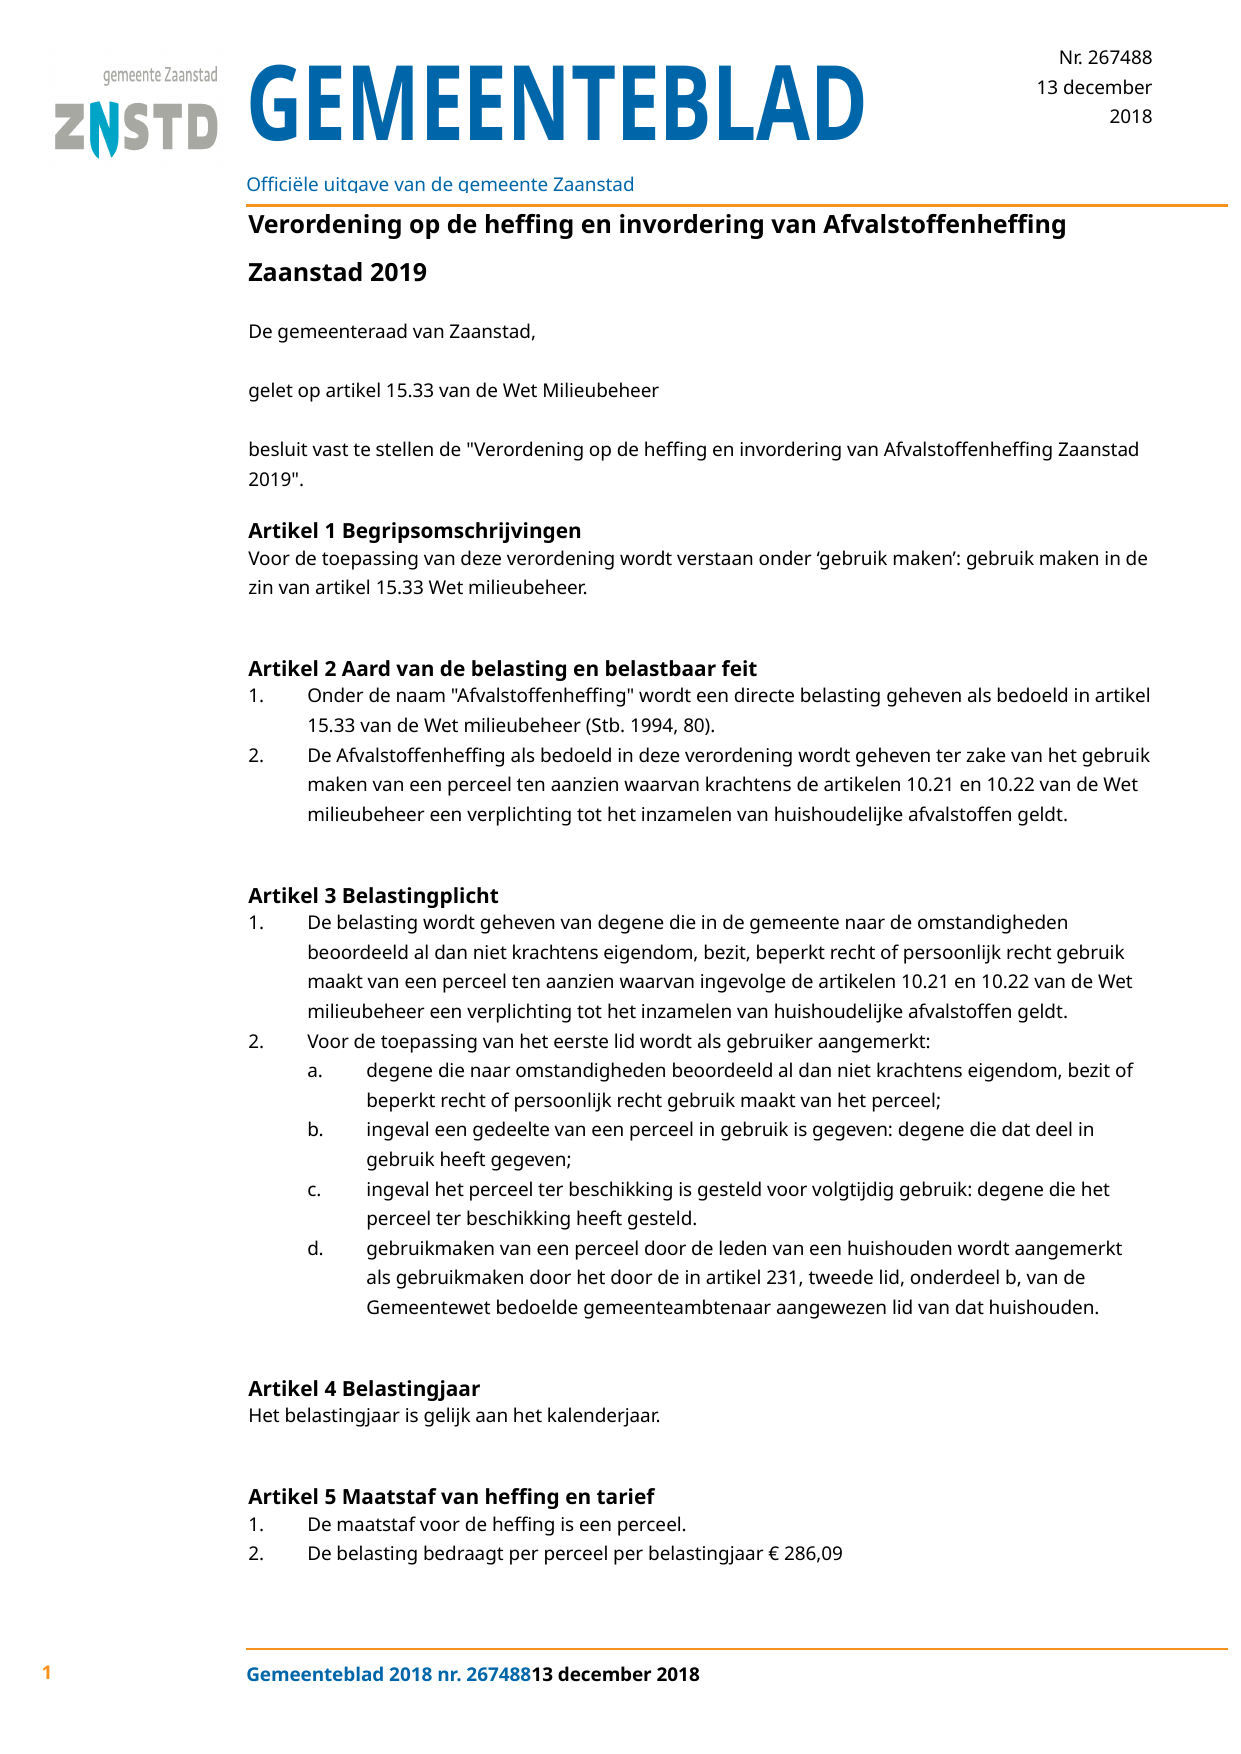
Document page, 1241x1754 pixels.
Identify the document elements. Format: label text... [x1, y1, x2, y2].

list Onder de naam "Afvalstoffenheffing" wordt een directe belasting geheven als bedoeld in artikel 15.33 van de Wet milieubeheer (Stb. 1994, 80). [248, 683, 1152, 738]
text Het belastingjaar is gelijk aan het kalenderjaar. [248, 1402, 1152, 1428]
text Artikel 1 Begripsomschrijvingen [248, 516, 1152, 545]
text Artikel 3 Belastingplicht [248, 881, 1152, 909]
list De belasting bedraagt per perceel per belastingjaar € 286,09 [248, 1541, 1152, 1566]
text Verordening op de heffing en invordering van Afvalstoffenheffing Zaanstad 2019 [248, 207, 1152, 288]
text Artikel 2 Aard van de belasting en belastbaar feit [248, 654, 1152, 683]
picture [41, 47, 231, 172]
text Voor de toepassing van deze verordening wordt verstaan onder ‘gebruik maken’: gebruik maken in de zin van artikel 15.33 Wet milieubeheer. [248, 545, 1152, 600]
text Artikel 5 Maatstaf van heffing en tarief [248, 1482, 1152, 1511]
list De Afvalstoffenheffing als bedoeld in deze verordening wordt geheven ter zake van het gebruik maken van een perceel ten aanzien waarvan krachtens de artikelen 10.21 en 10.22 van de Wet milieubeheer een verplichting tot het inzamelen van huishoudelijke afvalstoffen geldt. [248, 742, 1152, 827]
list ingeval het perceel ter beschikking is gesteld voor volgtijdig gebruik: degene die het perceel ter beschikking heeft gesteld. [307, 1176, 1152, 1231]
text besluit vast te stellen de "Verordening op de heffing en invordering van Afvalstoffenheffing Zaanstad 2019". [248, 436, 1152, 492]
list gebruikmaken van een perceel door de leden van een huishouden wordt aangemerkt als gebruikmaken door het door de in artikel 231, tweede lid, onderdeel b, van de Gemeentewet bedoelde gemeenteambtenaar aangewezen lid van dat huishouden. [307, 1235, 1152, 1320]
list degene die naar omstandigheden beoordeeld al dan niet krachtens eigendom, bezit of beperkt recht of persoonlijk recht gebruik maakt van het perceel; [307, 1057, 1152, 1113]
list De maatstaf voor de heffing is een perceel. [248, 1511, 1152, 1537]
list ingeval een gedeelte van een perceel in gebruik is gegeven: degene die dat deel in gebruik heeft gegeven; [307, 1117, 1152, 1172]
text Artikel 4 Belastingjaar [248, 1374, 1152, 1402]
list Voor de toepassing van het eerste lid wordt als gebruiker aangemerkt: [248, 1028, 1152, 1053]
text gelet op artikel 15.33 van de Wet Milieubeheer [248, 377, 1152, 403]
list De belasting wordt geheven van degene die in de gemeente naar de omstandigheden beoordeeld al dan niet krachtens eigendom, bezit, beperkt recht of persoonlijk recht gebruik maakt van een perceel ten aanzien waarvan ingevolge de artikelen 10.21 en 10.22 van de Wet milieubeheer een verplichting tot het inzamelen van huishoudelijke afvalstoffen geldt. [248, 909, 1152, 1024]
text De gemeenteraad van Zaanstad, [248, 318, 1152, 344]
